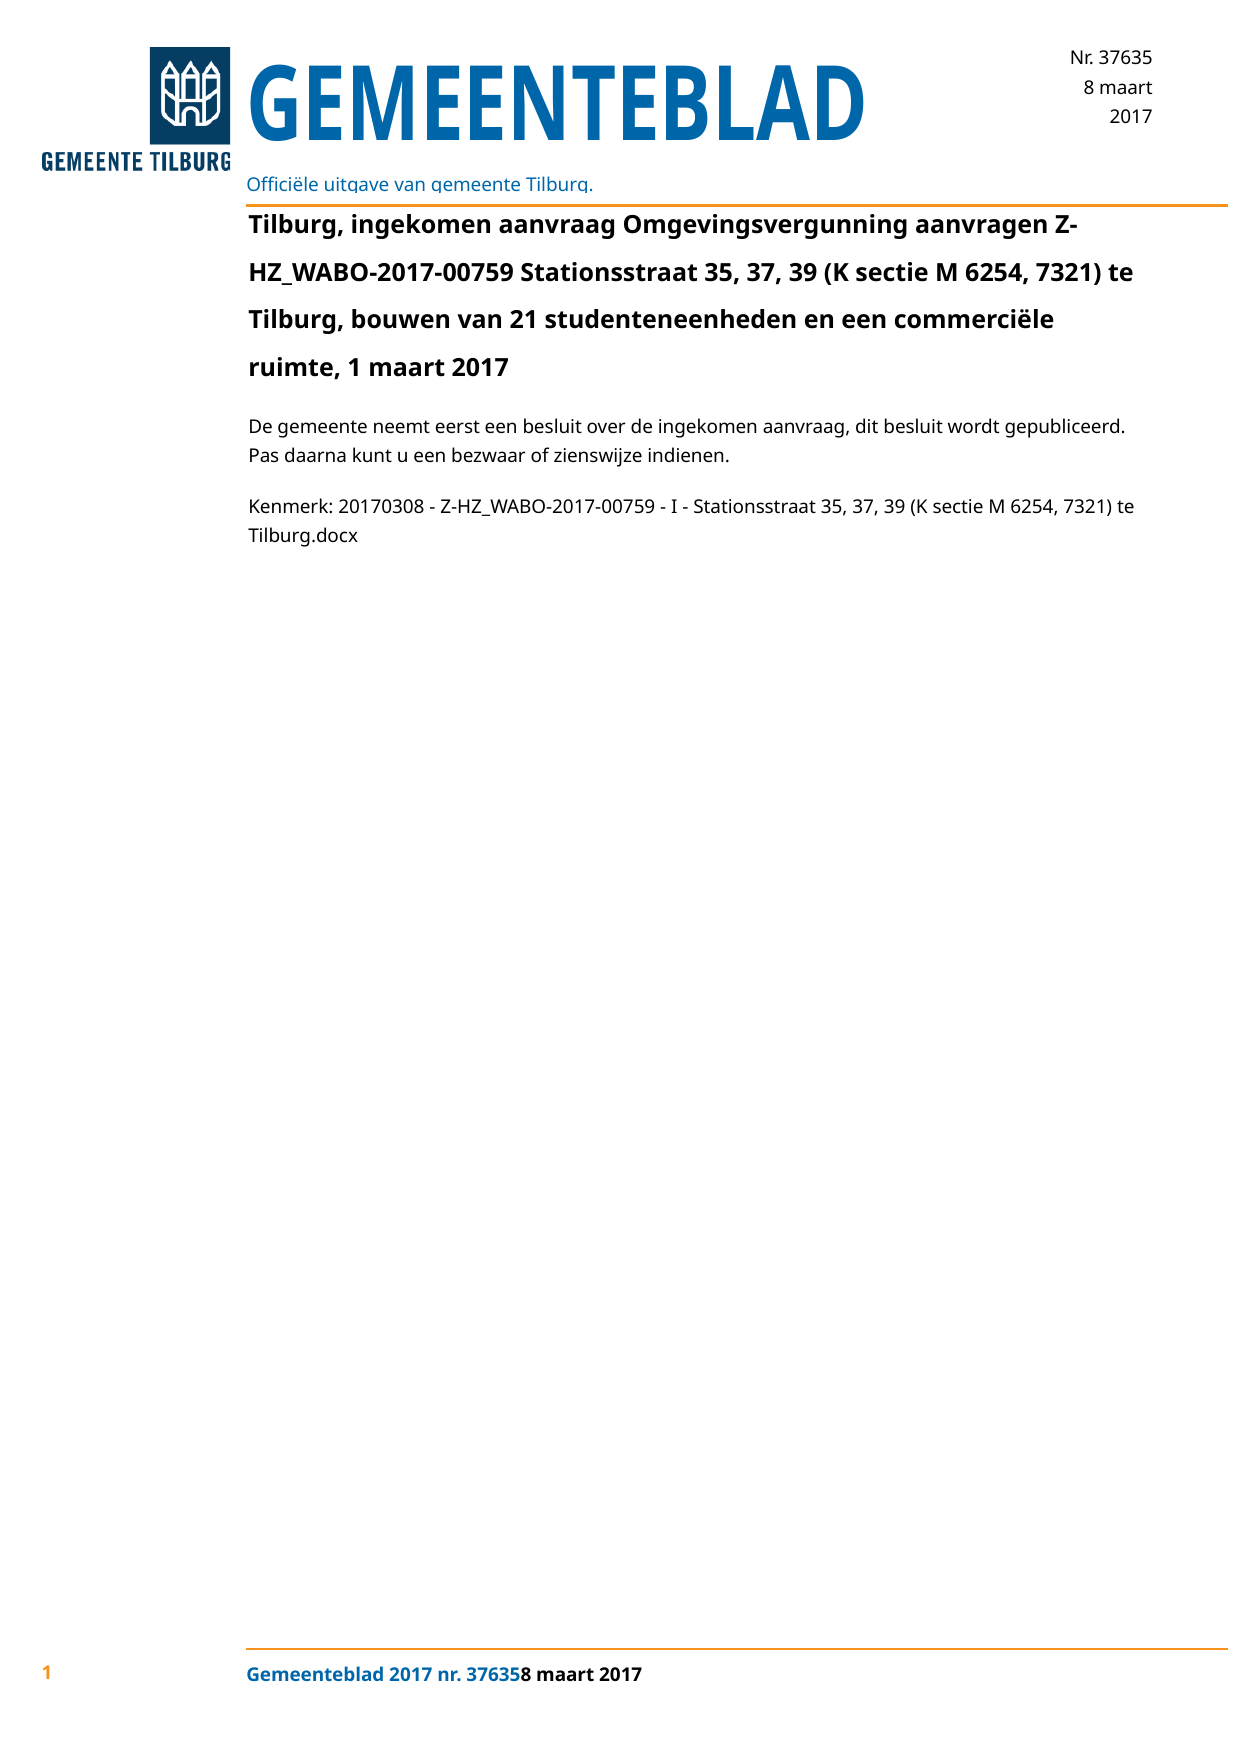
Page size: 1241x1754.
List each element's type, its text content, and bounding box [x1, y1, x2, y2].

text Tilburg, ingekomen aanvraag Omgevingsvergunning aanvragen Z-HZ_WABO-2017-00759 Stationsstraat 35, 37, 39 (K sectie M 6254, 7321) te Tilburg, bouwen van 21 studenteneenheden en een commerciële ruimte, 1 maart 2017 [248, 207, 1152, 384]
text Kenmerk: 20170308 - Z-HZ_WABO-2017-00759 - I - Stationsstraat 35, 37, 39 (K sectie M 6254, 7321) te Tilburg.docx [248, 493, 1152, 548]
text De gemeente neemt eerst een besluit over de ingekomen aanvraag, dit besluit wordt gepubliceerd. Pas daarna kunt u een bezwaar of zienswijze indienen. [248, 413, 1152, 468]
picture [41, 47, 231, 172]
